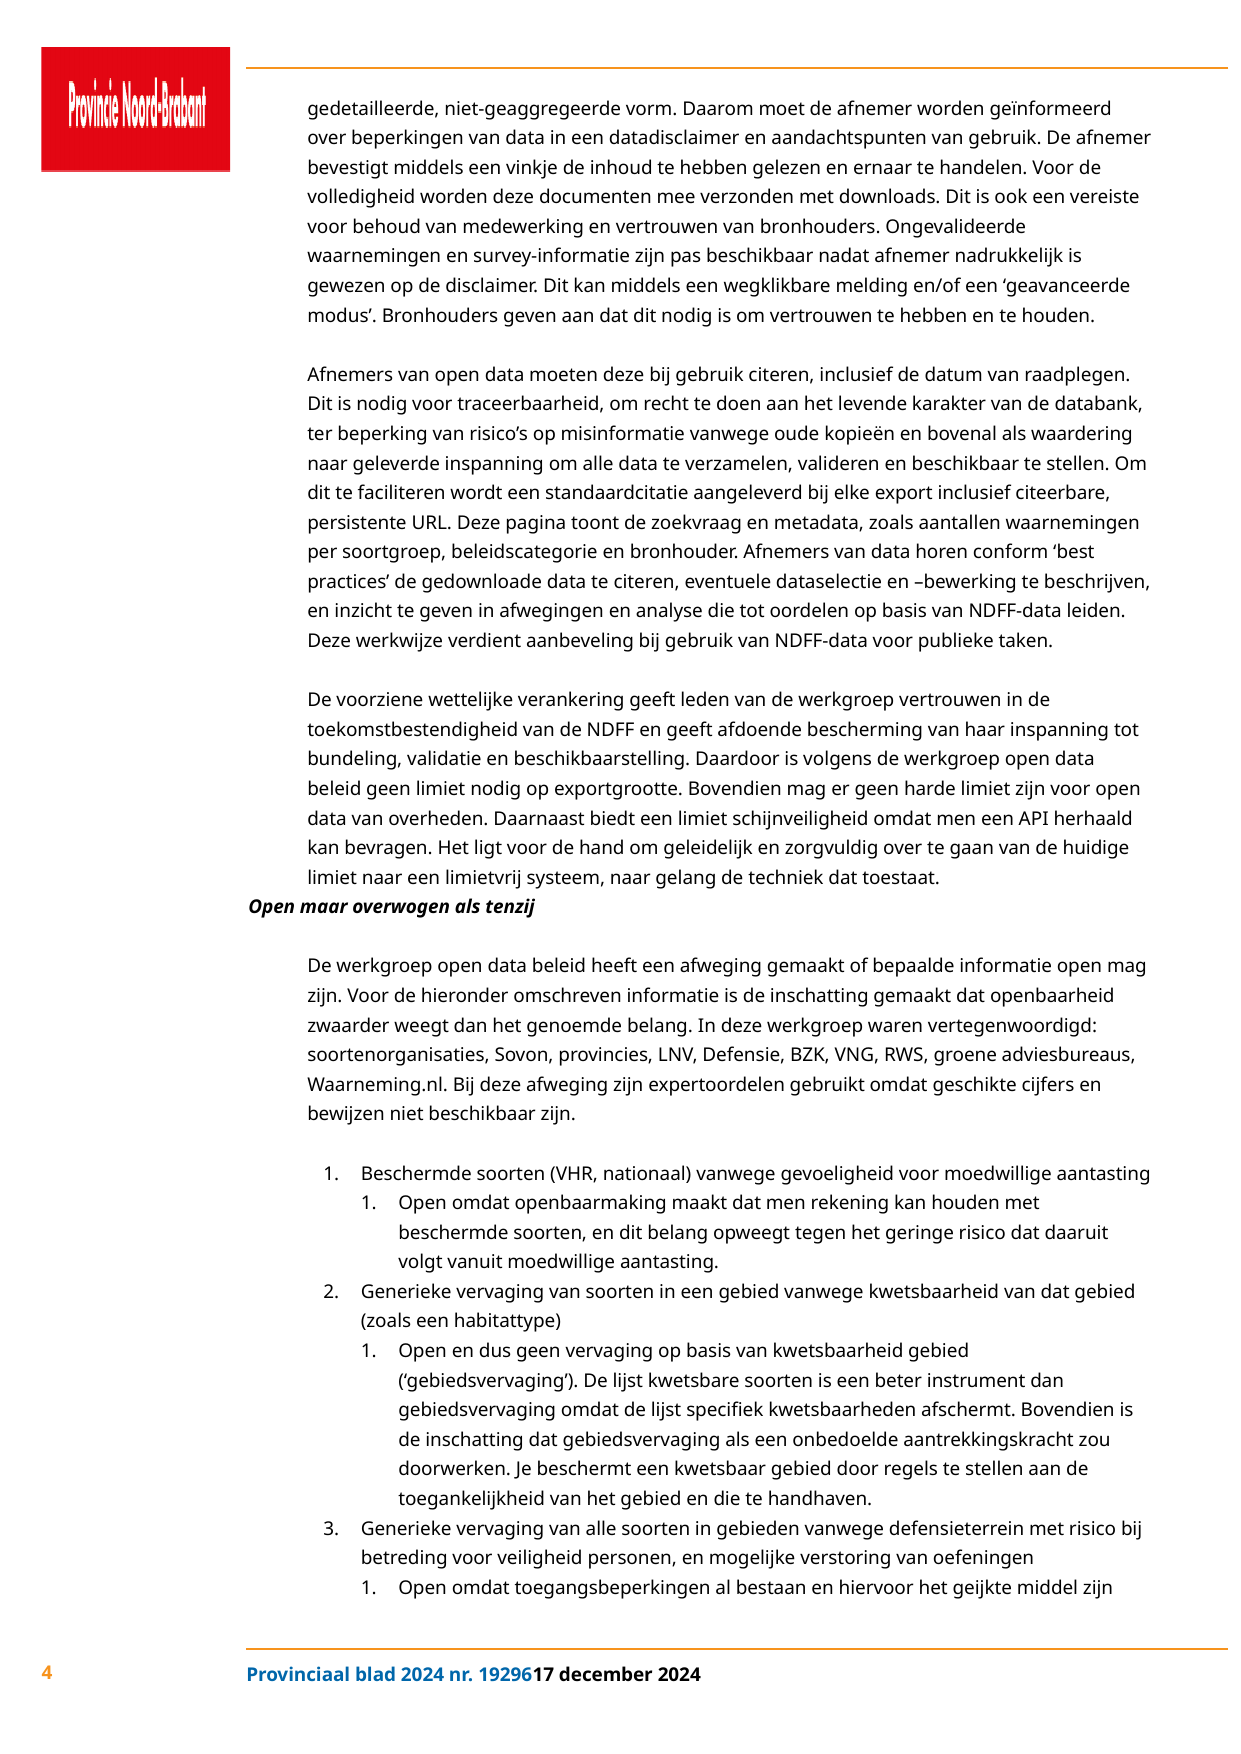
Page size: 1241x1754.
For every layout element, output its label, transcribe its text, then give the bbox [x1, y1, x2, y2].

list Generieke vervaging van soorten in een gebied vanwege kwetsbaarheid van dat gebied (zoals een habitattype) [323, 1278, 1152, 1333]
text Open maar overwogen als tenzij [248, 893, 1152, 919]
list Open en dus geen vervaging op basis van kwetsbaarheid gebied (‘gebiedsvervaging’). De lijst kwetsbare soorten is een beter instrument dan gebiedsvervaging omdat de lijst specifiek kwetsbaarheden afschermt. Bovendien is de inschatting dat gebiedsvervaging als een onbedoelde aantrekkingskracht zou doorwerken. Je beschermt een kwetsbaar gebied door regels te stellen aan de toegankelijkheid van het gebied en die te handhaven. [361, 1337, 1152, 1511]
list Open omdat toegangsbeperkingen al bestaan en hiervoor het geijkte middel zijn [361, 1574, 1152, 1600]
list Open omdat openbaarmaking maakt dat men rekening kan houden met beschermde soorten, en dit belang opweegt tegen het geringe risico dat daaruit volgt vanuit moedwillige aantasting. [361, 1189, 1152, 1274]
picture [41, 47, 231, 172]
list Afnemers van open data moeten deze bij gebruik citeren, inclusief de datum van raadplegen. Dit is nodig voor traceerbaarheid, om recht te doen aan het levende karakter van de databank, ter beperking van risico’s op misinformatie vanwege oude kopieën en bovenal als waardering naar geleverde inspanning om alle data te verzamelen, valideren en beschikbaar te stellen. Om dit te faciliteren wordt een standaardcitatie aangeleverd bij elke export inclusief citeerbare, persistente URL. Deze pagina toont de zoekvraag en metadata, zoals aantallen waarnemingen per soortgroep, beleidscategorie en bronhouder. Afnemers van data horen conform ‘best practices’ de gedownloade data te citeren, eventuele dataselectie en –bewerking te beschrijven, en inzicht te geven in afwegingen en analyse die tot oordelen op basis van NDFF-data leiden. Deze werkwijze verdient aanbeveling bij gebruik van NDFF-data voor publieke taken. [248, 361, 1152, 653]
list gedetailleerde, niet-geaggregeerde vorm. Daarom moet de afnemer worden geïnformeerd over beperkingen van data in een datadisclaimer en aandachtspunten van gebruik. De afnemer bevestigt middels een vinkje de inhoud te hebben gelezen en ernaar te handelen. Voor de volledigheid worden deze documenten mee verzonden met downloads. Dit is ook een vereiste voor behoud van medewerking en vertrouwen van bronhouders. Ongevalideerde waarnemingen en survey-informatie zijn pas beschikbaar nadat afnemer nadrukkelijk is gewezen op de disclaimer. Dit kan middels een wegklikbare melding en/of een ‘geavanceerde modus’. Bronhouders geven aan dat dit nodig is om vertrouwen te hebben en te houden. [248, 95, 1152, 328]
list De werkgroep open data beleid heeft een afweging gemaakt of bepaalde informatie open mag zijn. Voor de hieronder omschreven informatie is de inschatting gemaakt dat openbaarheid zwaarder weegt dan het genoemde belang. In deze werkgroep waren vertegenwoordigd: soortenorganisaties, Sovon, provincies, LNV, Defensie, BZK, VNG, RWS, groene adviesbureaus, Waarneming.nl. Bij deze afweging zijn expertoordelen gebruikt omdat geschikte cijfers en bewijzen niet beschikbaar zijn. [248, 953, 1152, 1126]
list Beschermde soorten (VHR, nationaal) vanwege gevoeligheid voor moedwillige aantasting [323, 1160, 1152, 1186]
list Generieke vervaging van alle soorten in gebieden vanwege defensieterrein met risico bij betreding voor veiligheid personen, en mogelijke verstoring van oefeningen [323, 1515, 1152, 1570]
list De voorziene wettelijke verankering geeft leden van de werkgroep vertrouwen in de toekomstbestendigheid van de NDFF en geeft afdoende bescherming van haar inspanning tot bundeling, validatie en beschikbaarstelling. Daardoor is volgens de werkgroep open data beleid geen limiet nodig op exportgrootte. Bovendien mag er geen harde limiet zijn voor open data van overheden. Daarnaast biedt een limiet schijnveiligheid omdat men een API herhaald kan bevragen. Het ligt voor de hand om geleidelijk en zorgvuldig over te gaan van de huidige limiet naar een limietvrij systeem, naar gelang de techniek dat toestaat. [248, 686, 1152, 890]
